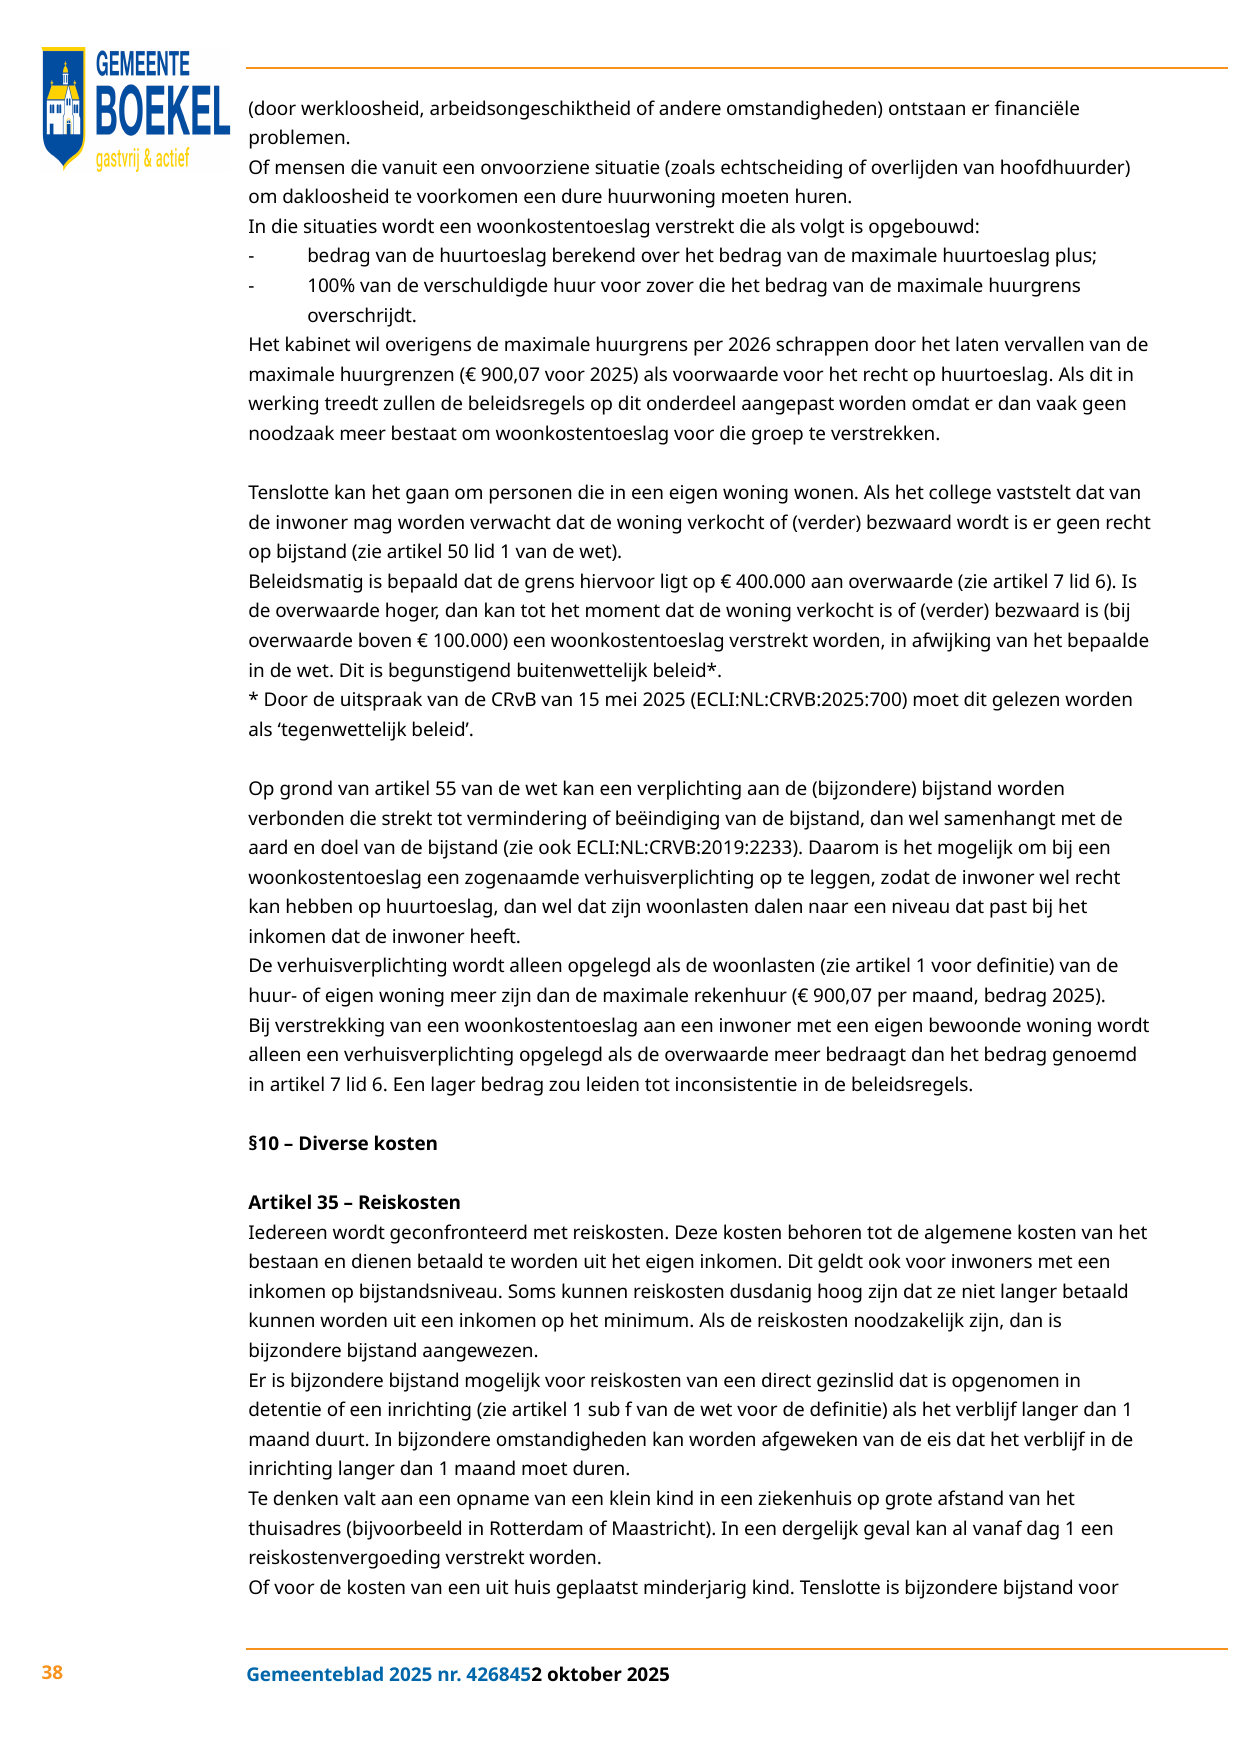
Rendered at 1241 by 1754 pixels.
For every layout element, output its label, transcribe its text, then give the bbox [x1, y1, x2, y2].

text Tenslotte kan het gaan om personen die in een eigen woning wonen. Als het college vaststelt dat van de inwoner mag worden verwacht dat de woning verkocht of (verder) bezwaard wordt is er geen recht op bijstand (zie artikel 50 lid 1 van de wet). [248, 479, 1152, 564]
text * Door de uitspraak van de CRvB van 15 mei 2025 (ECLI:NL:CRVB:2025:700) moet dit gelezen worden als ‘tegenwettelijk beleid’. [248, 686, 1152, 742]
picture [41, 47, 231, 172]
text De verhuisverplichting wordt alleen opgelegd als de woonlasten (zie artikel 1 voor definitie) van de huur- of eigen woning meer zijn dan de maximale rekenhuur (€ 900,07 per maand, bedrag 2025). [248, 953, 1152, 1008]
text Iedereen wordt geconfronteerd met reiskosten. Deze kosten behoren tot de algemene kosten van het bestaan en dienen betaald te worden uit het eigen inkomen. Dit geldt ook voor inwoners met een inkomen op bijstandsniveau. Soms kunnen reiskosten dusdanig hoog zijn dat ze niet langer betaald kunnen worden uit een inkomen op het minimum. Als de reiskosten noodzakelijk zijn, dan is bijzondere bijstand aangewezen. [248, 1219, 1152, 1363]
text Te denken valt aan een opname van een klein kind in een ziekenhuis op grote afstand van het thuisadres (bijvoorbeeld in Rotterdam of Maastricht). In een dergelijk geval kan al vanaf dag 1 een reiskostenvergoeding verstrekt worden. [248, 1485, 1152, 1570]
list bedrag van de huurtoeslag berekend over het bedrag van de maximale huurtoeslag plus; [248, 243, 1152, 268]
text Bij verstrekking van een woonkostentoeslag aan een inwoner met een eigen bewoonde woning wordt alleen een verhuisverplichting opgelegd als de overwaarde meer bedraagt dan het bedrag genoemd in artikel 7 lid 6. Een lager bedrag zou leiden tot inconsistentie in de beleidsregels. [248, 1012, 1152, 1097]
text §10 – Diverse kosten [248, 1130, 1152, 1156]
text (door werkloosheid, arbeidsongeschiktheid of andere omstandigheden) ontstaan er financiële problemen. [248, 95, 1152, 150]
list 100% van de verschuldigde huur voor zover die het bedrag van de maximale huurgrens overschrijdt. [248, 272, 1152, 328]
text Of voor de kosten van een uit huis geplaatst minderjarig kind. Tenslotte is bijzondere bijstand voor [248, 1574, 1152, 1600]
text Er is bijzondere bijstand mogelijk voor reiskosten van een direct gezinslid dat is opgenomen in detentie of een inrichting (zie artikel 1 sub f van de wet voor de definitie) als het verblijf langer dan 1 maand duurt. In bijzondere omstandigheden kan worden afgeweken van de eis dat het verblijf in de inrichting langer dan 1 maand moet duren. [248, 1367, 1152, 1481]
text Artikel 35 – Reiskosten [248, 1189, 1152, 1215]
text In die situaties wordt een woonkostentoeslag verstrekt die als volgt is opgebouwd: [248, 213, 1152, 239]
text Of mensen die vanuit een onvoorziene situatie (zoals echtscheiding of overlijden van hoofdhuurder) om dakloosheid te voorkomen een dure huurwoning moeten huren. [248, 154, 1152, 209]
text Beleidsmatig is bepaald dat de grens hiervoor ligt op € 400.000 aan overwaarde (zie artikel 7 lid 6). Is de overwaarde hoger, dan kan tot het moment dat de woning verkocht is of (verder) bezwaard is (bij overwaarde boven € 100.000) een woonkostentoeslag verstrekt worden, in afwijking van het bepaalde in de wet. Dit is begunstigend buitenwettelijk beleid*. [248, 568, 1152, 683]
text Op grond van artikel 55 van de wet kan een verplichting aan de (bijzondere) bijstand worden verbonden die strekt tot vermindering of beëindiging van de bijstand, dan wel samenhangt met de aard en doel van de bijstand (zie ook ECLI:NL:CRVB:2019:2233). Daarom is het mogelijk om bij een woonkostentoeslag een zogenaamde verhuisverplichting op te leggen, zodat de inwoner wel recht kan hebben op huurtoeslag, dan wel dat zijn woonlasten dalen naar een niveau dat past bij het inkomen dat de inwoner heeft. [248, 775, 1152, 949]
text Het kabinet wil overigens de maximale huurgrens per 2026 schrappen door het laten vervallen van de maximale huurgrenzen (€ 900,07 voor 2025) als voorwaarde voor het recht op huurtoeslag. Als dit in werking treedt zullen de beleidsregels op dit onderdeel aangepast worden omdat er dan vaak geen noodzaak meer bestaat om woonkostentoeslag voor die groep te verstrekken. [248, 331, 1152, 446]
